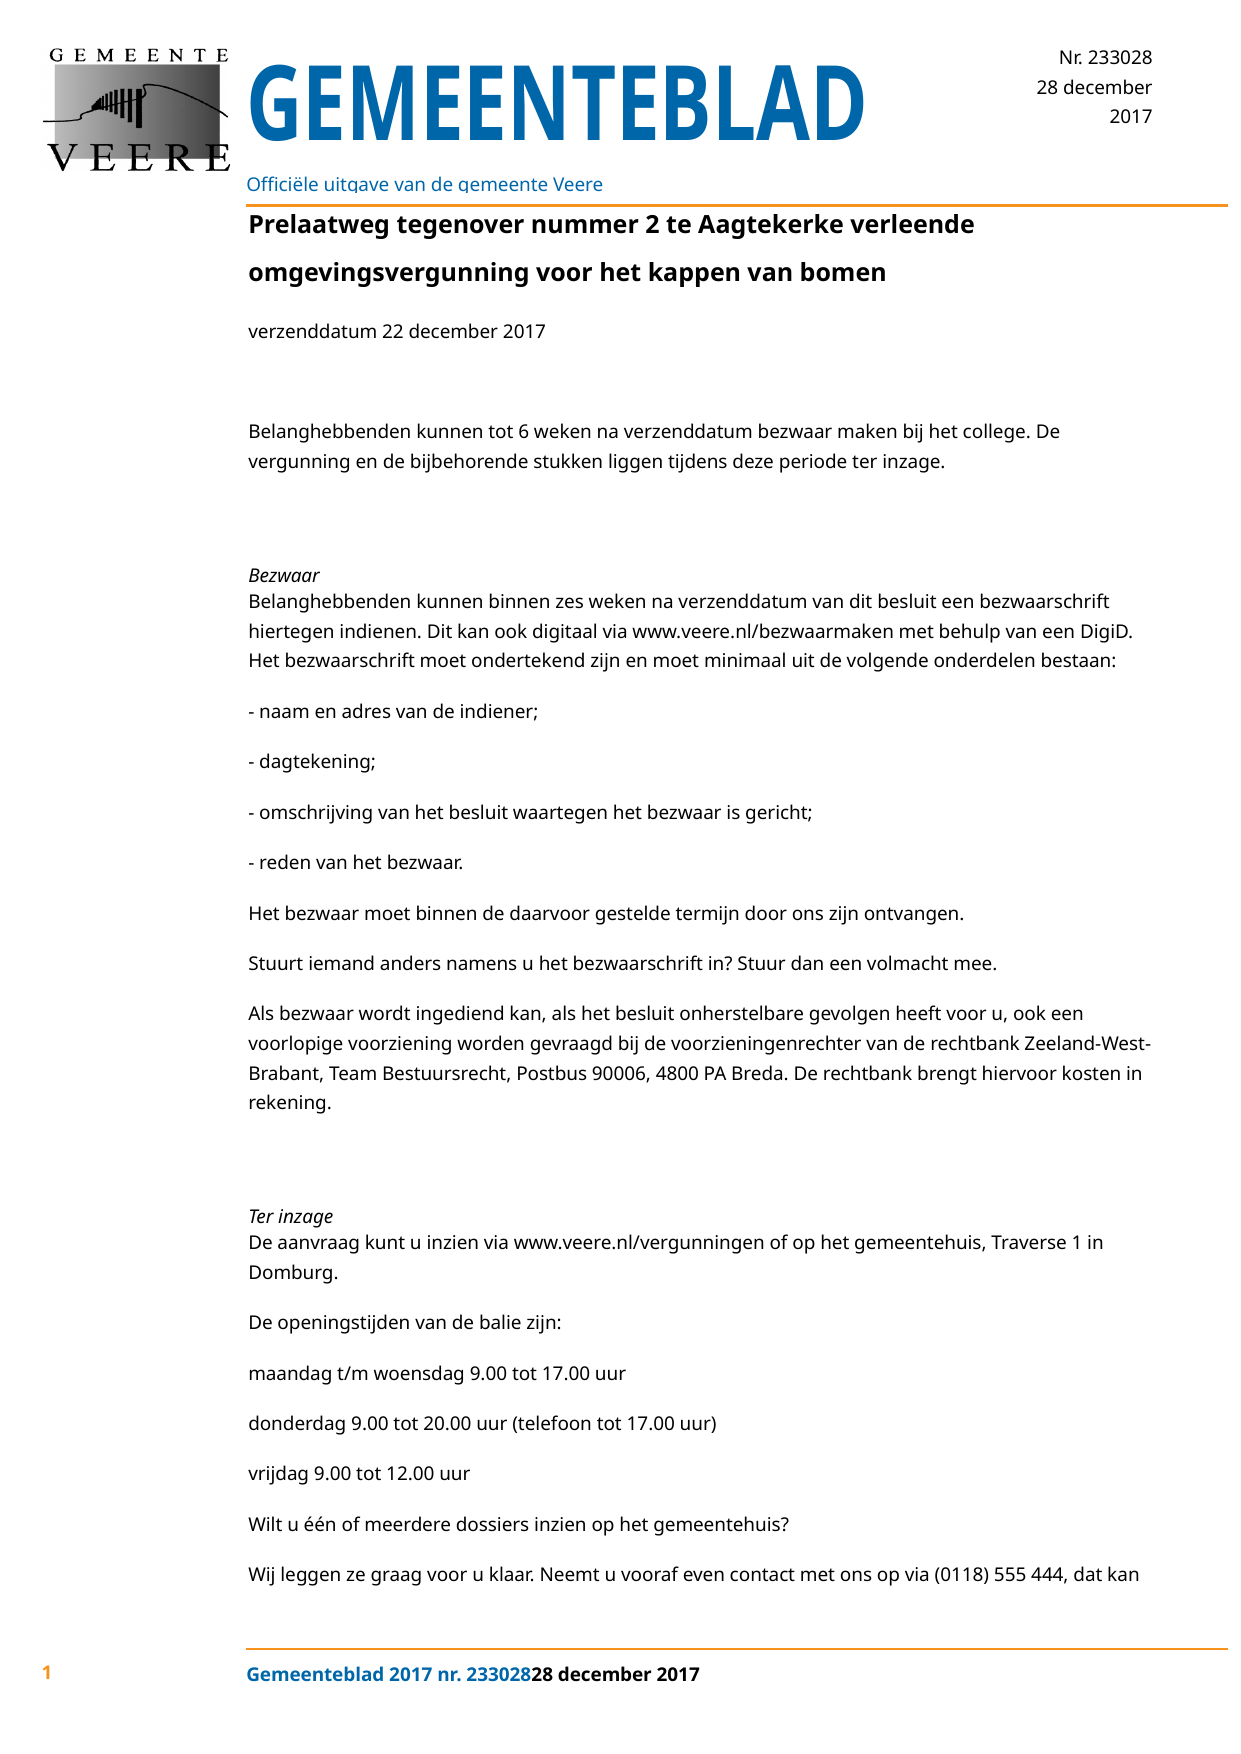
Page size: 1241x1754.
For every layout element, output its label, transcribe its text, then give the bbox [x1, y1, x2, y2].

picture [41, 47, 231, 172]
text verzenddatum 22 december 2017 [248, 318, 1152, 344]
text - reden van het bezwaar. [248, 849, 1152, 875]
text De openingstijden van de balie zijn: [248, 1309, 1152, 1335]
text Bezwaar [248, 563, 1152, 588]
text maandag t/m woensdag 9.00 tot 17.00 uur [248, 1360, 1152, 1386]
text De aanvraag kunt u inzien via www.veere.nl/vergunningen of op het gemeentehuis, Traverse 1 in Domburg. [248, 1229, 1152, 1285]
text - naam en adres van de indiener; [248, 698, 1152, 724]
text donderdag 9.00 tot 20.00 uur (telefoon tot 17.00 uur) [248, 1410, 1152, 1436]
text Prelaatweg tegenover nummer 2 te Aagtekerke verleende omgevingsvergunning voor het kappen van bomen [248, 207, 1152, 288]
text Belanghebbenden kunnen binnen zes weken na verzenddatum van dit besluit een bezwaarschrift hiertegen indienen. Dit kan ook digitaal via www.veere.nl/bezwaarmaken met behulp van een DigiD. Het bezwaarschrift moet ondertekend zijn en moet minimaal uit de volgende onderdelen bestaan: [248, 588, 1152, 673]
text Belanghebbenden kunnen tot 6 weken na verzenddatum bezwaar maken bij het college. De vergunning en de bijbehorende stukken liggen tijdens deze periode ter inzage. [248, 419, 1152, 474]
text Stuurt iemand anders namens u het bezwaarschrift in? Stuur dan een volmacht mee. [248, 950, 1152, 976]
text vrijdag 9.00 tot 12.00 uur [248, 1461, 1152, 1486]
text Als bezwaar wordt ingediend kan, als het besluit onherstelbare gevolgen heeft voor u, ook een voorlopige voorziening worden gevraagd bij de voorzieningenrechter van de rechtbank Zeeland-West-Brabant, Team Bestuursrecht, Postbus 90006, 4800 PA Breda. De rechtbank brengt hiervoor kosten in rekening. [248, 1001, 1152, 1115]
text Het bezwaar moet binnen de daarvoor gestelde termijn door ons zijn ontvangen. [248, 900, 1152, 925]
text - dagtekening; [248, 748, 1152, 774]
text Wij leggen ze graag voor u klaar. Neemt u vooraf even contact met ons op via (0118) 555 444, dat kan [248, 1561, 1152, 1587]
text - omschrijving van het besluit waartegen het bezwaar is gericht; [248, 799, 1152, 824]
text Wilt u één of meerdere dossiers inzien op het gemeentehuis? [248, 1511, 1152, 1537]
text Ter inzage [248, 1204, 1152, 1229]
